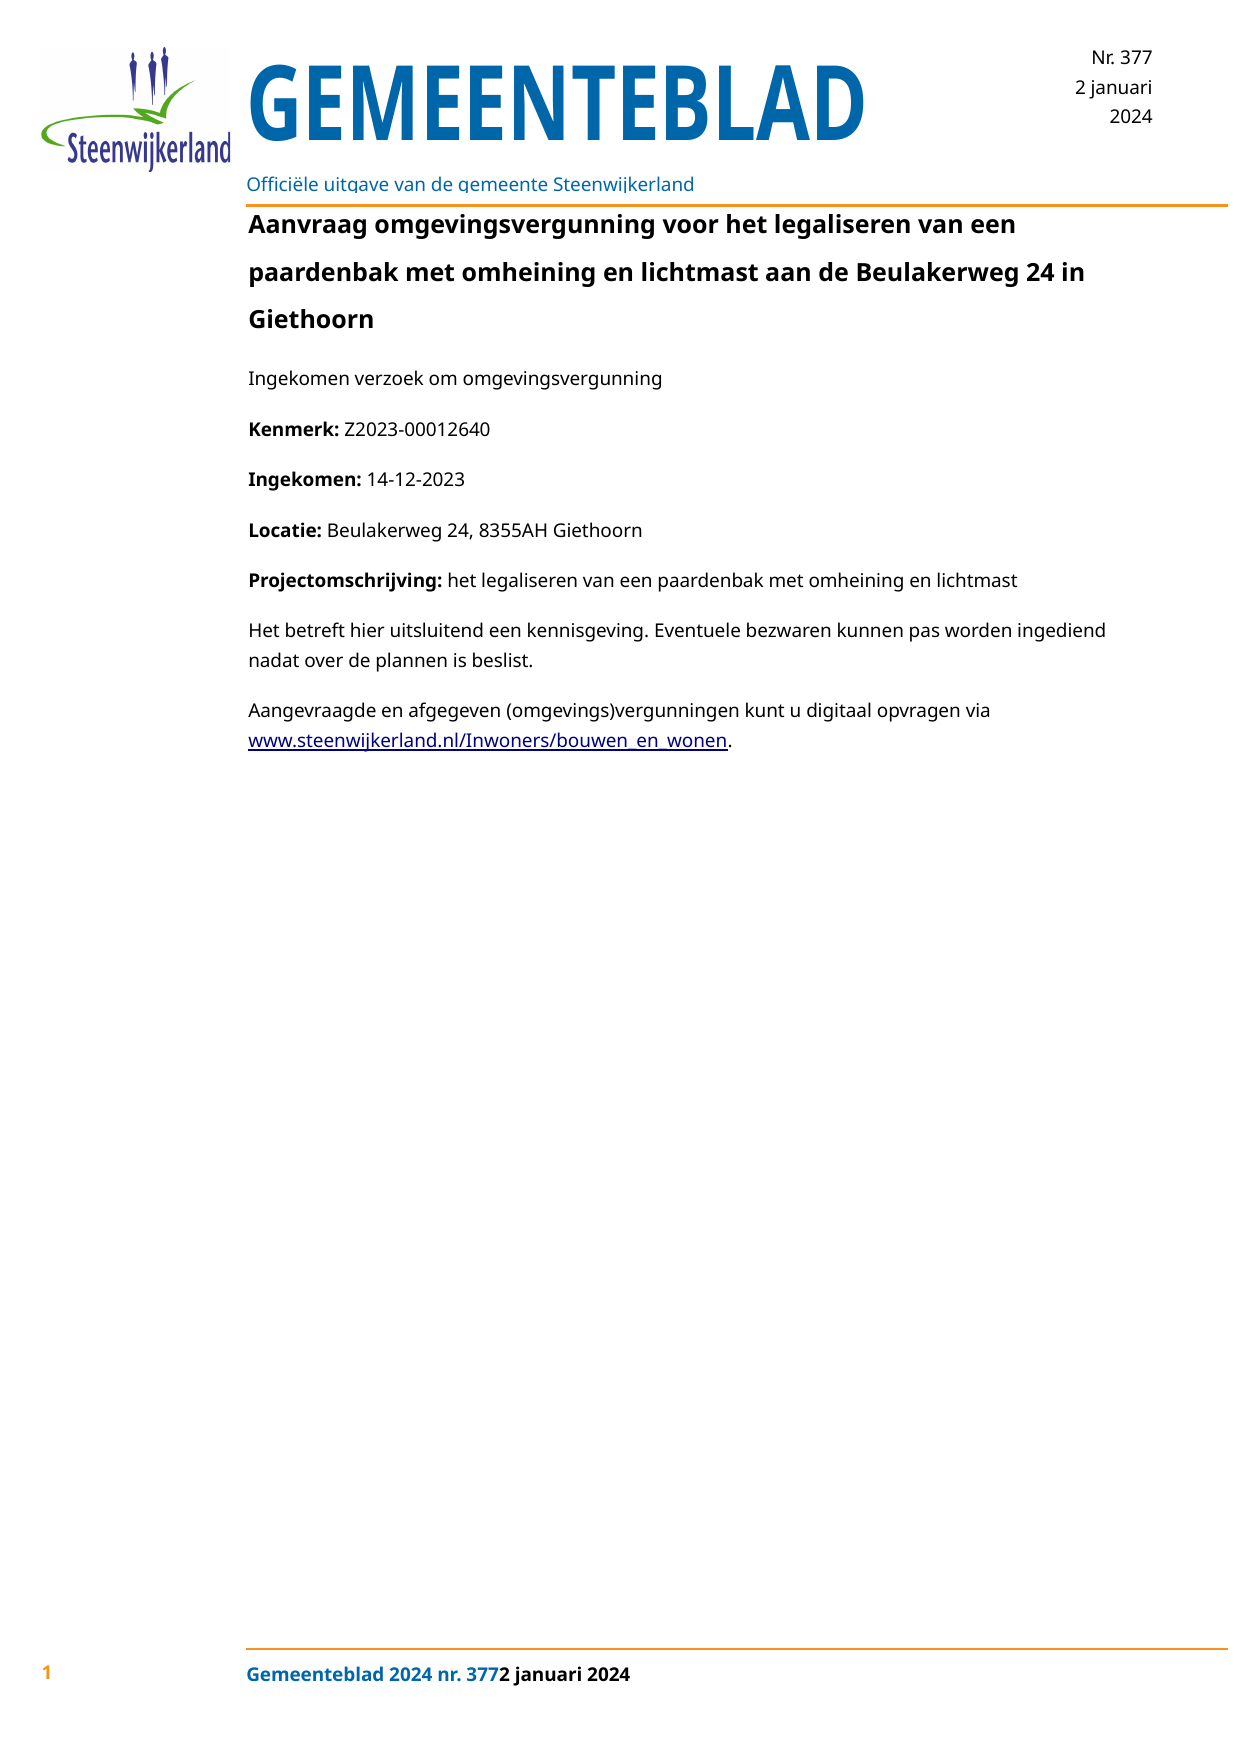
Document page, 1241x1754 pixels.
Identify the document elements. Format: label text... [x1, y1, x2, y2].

text Aangevraagde en afgegeven (omgevings)vergunningen kunt u digitaal opvragen via www.steenwijkerland.nl/Inwoners/bouwen_en_wonen. [248, 698, 1152, 753]
picture [41, 47, 231, 172]
text Projectomschrijving: het legaliseren van een paardenbak met omheining en lichtmast [248, 567, 1152, 593]
text Ingekomen: 14-12-2023 [248, 466, 1152, 492]
text Ingekomen verzoek om omgevingsvergunning [248, 366, 1152, 391]
text Aanvraag omgevingsvergunning voor het legaliseren van een paardenbak met omheining en lichtmast aan de Beulakerweg 24 in Giethoorn [248, 207, 1152, 336]
text Het betreft hier uitsluitend een kennisgeving. Eventuele bezwaren kunnen pas worden ingediend nadat over de plannen is beslist. [248, 618, 1152, 673]
text Kenmerk: Z2023-00012640 [248, 416, 1152, 442]
text Locatie: Beulakerweg 24, 8355AH Giethoorn [248, 517, 1152, 542]
